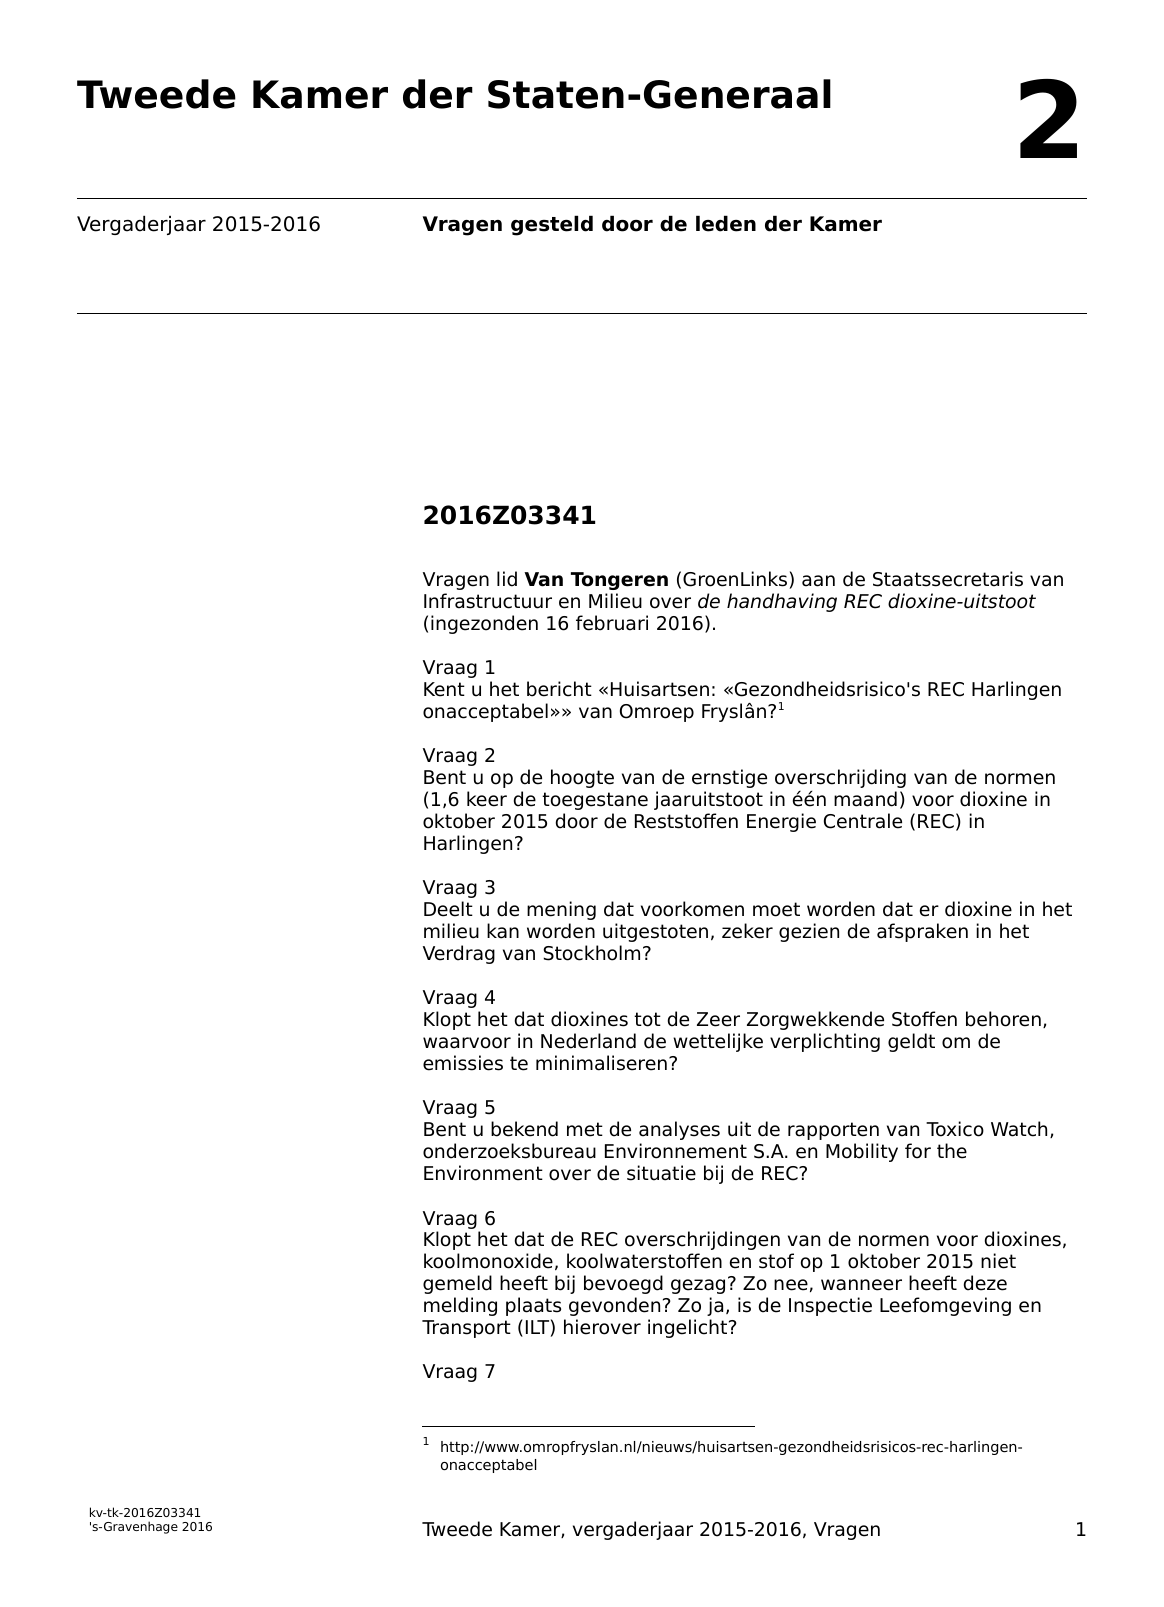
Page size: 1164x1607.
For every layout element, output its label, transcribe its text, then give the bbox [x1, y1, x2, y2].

text Vragen lid Van Tongeren (GroenLinks) aan de Staatssecretaris van Infrastructuur en Milieu over de handhaving REC dioxine-uitstoot (ingezonden 16 februari 2016). [422, 569, 1087, 635]
table_cell Vragen gesteld door de leden der Kamer [422, 199, 1087, 313]
text Vraag 5 [422, 1097, 1087, 1119]
table_header Tweede Kamer der Staten-Generaal [77, 59, 886, 198]
text 2016Z03341 [422, 501, 1087, 531]
text Vraag 6 [422, 1207, 1087, 1229]
table_cell Vergaderjaar 2015-2016 [77, 199, 422, 313]
text kv-tk-2016Z03341 [88, 1506, 323, 1520]
text Vraag 3 [422, 877, 1087, 899]
text Vraag 4 [422, 987, 1087, 1009]
text Bent u bekend met de analyses uit de rapporten van Toxico Watch, onderzoeksbureau Environnement S.A. en Mobility for the Environment over de situatie bij de REC? [422, 1119, 1087, 1185]
text 's-Gravenhage 2016 [88, 1520, 323, 1534]
text Klopt het dat dioxines tot de Zeer Zorgwekkende Stoffen behoren, waarvoor in Nederland de wettelijke verplichting geldt om de emissies te minimaliseren? [422, 1009, 1087, 1075]
text Bent u op de hoogte van de ernstige overschrijding van de normen (1,6 keer de toegestane jaaruitstoot in één maand) voor dioxine in oktober 2015 door de Reststoffen Energie Centrale (REC) in Harlingen? [422, 767, 1087, 855]
text Vraag 1 [422, 657, 1087, 679]
text Deelt u de mening dat voorkomen moet worden dat er dioxine in het milieu kan worden uitgestoten, zeker gezien de afspraken in het Verdrag van Stockholm? [422, 899, 1087, 965]
text Vraag 7 [422, 1361, 1087, 1383]
text Vraag 2 [422, 745, 1087, 767]
text Klopt het dat de REC overschrijdingen van de normen voor dioxines, koolmonoxide, koolwaterstoffen en stof op 1 oktober 2015 niet gemeld heeft bij bevoegd gezag? Zo nee, wanneer heeft deze melding plaats gevonden? Zo ja, is de Inspectie Leefomgeving en Transport (ILT) hierover ingelicht? [422, 1229, 1087, 1339]
text Kent u het bericht «Huisartsen: «Gezondheidsrisico's REC Harlingen onacceptabel»» van Omroep Fryslân? [422, 679, 1087, 723]
table_header 2 [886, 59, 1087, 198]
text http://www.omropfryslan.nl/nieuws/huisartsen-gezondheidsrisicos-rec-harlingen-onacceptabel [422, 1435, 1087, 1474]
